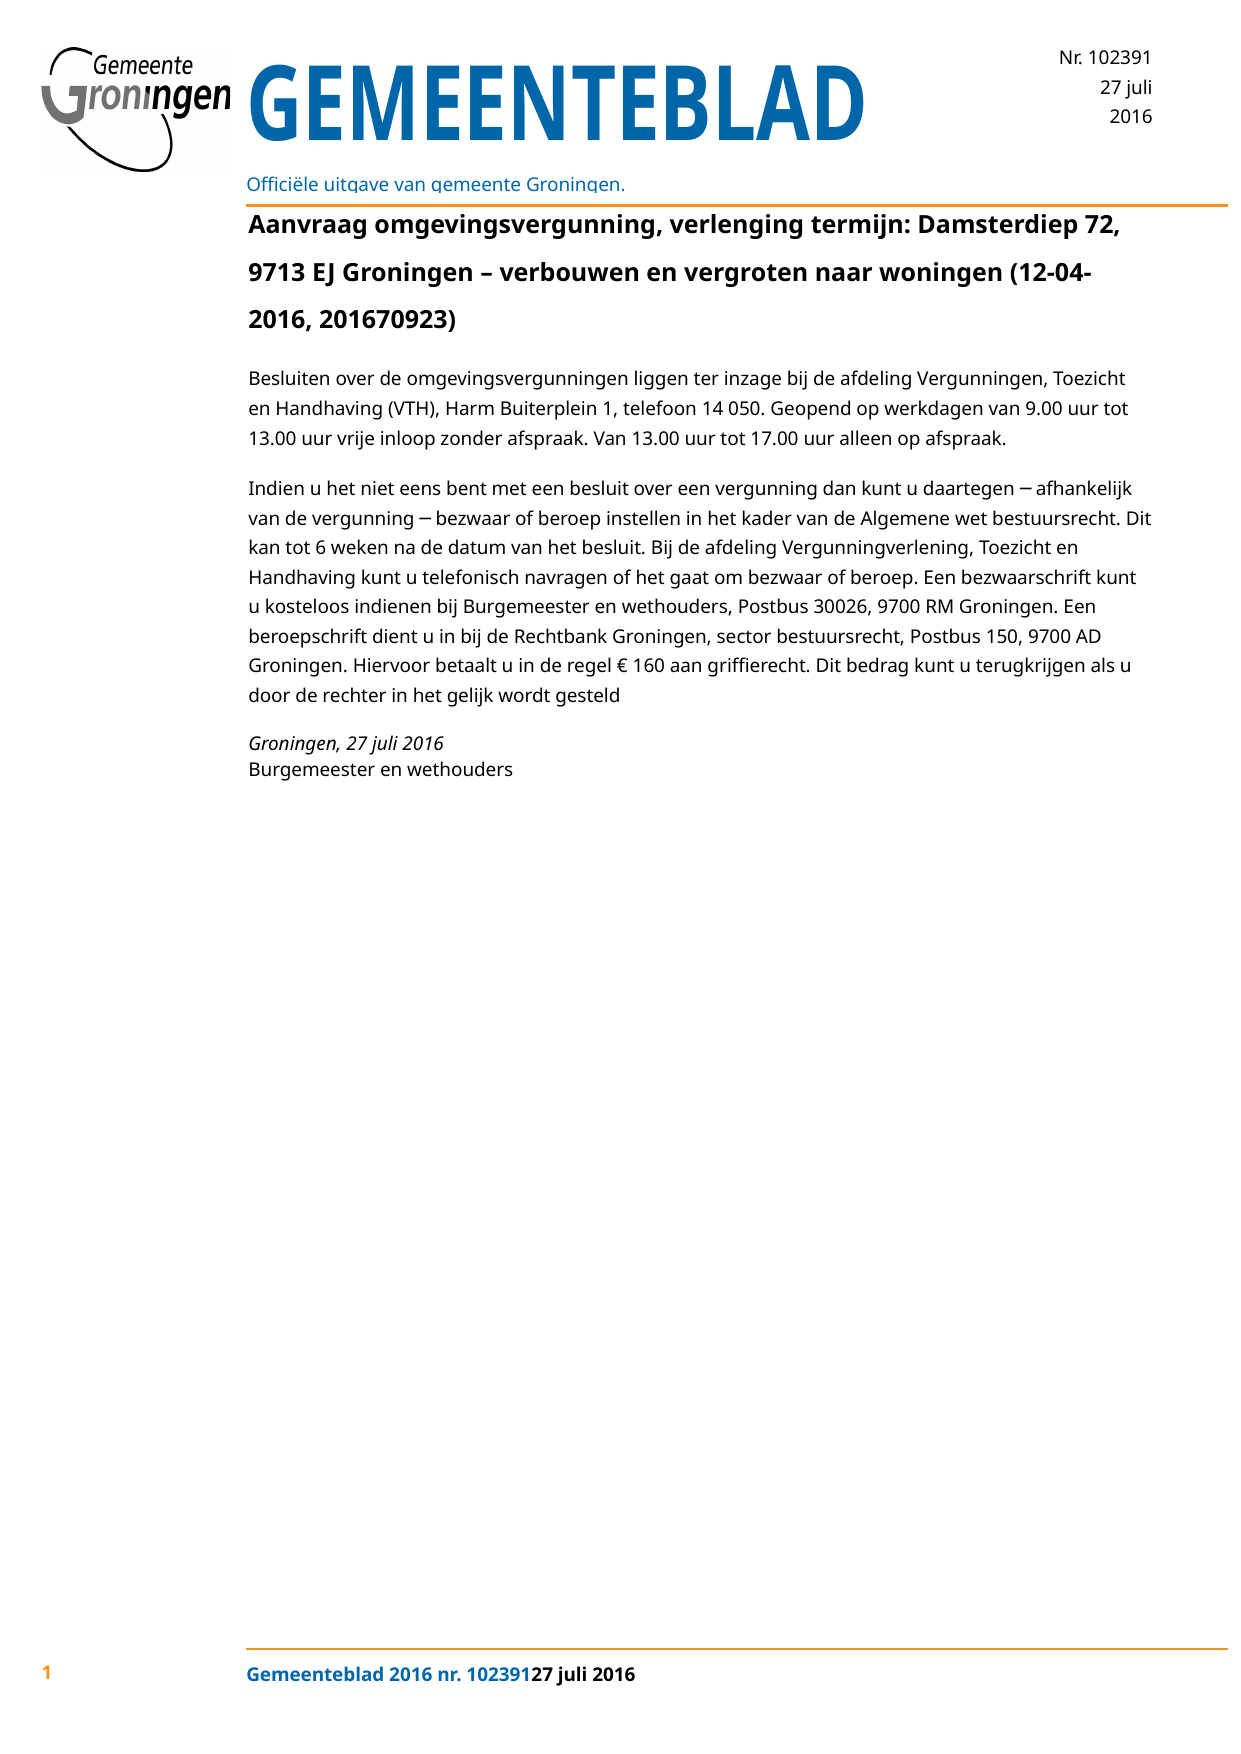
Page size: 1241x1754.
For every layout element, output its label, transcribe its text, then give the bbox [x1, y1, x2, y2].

text Besluiten over de omgevingsvergunningen liggen ter inzage bij de afdeling Vergunningen, Toezicht en Handhaving (VTH), Harm Buiterplein 1, telefoon 14 050. Geopend op werkdagen van 9.00 uur tot 13.00 uur vrije inloop zonder afspraak. Van 13.00 uur tot 17.00 uur alleen op afspraak. [248, 366, 1152, 450]
text Aanvraag omgevingsvergunning, verlenging termijn: Damsterdiep 72, 9713 EJ Groningen – verbouwen en vergroten naar woningen (12-04-2016, 201670923) [248, 207, 1152, 336]
text Groningen, 27 juli 2016 [248, 730, 1152, 756]
text Indien u het niet eens bent met een besluit over een vergunning dan kunt u daartegen ─ afhankelijk van de vergunning ─ bezwaar of beroep instellen in het kader van de Algemene wet bestuursrecht. Dit kan tot 6 weken na de datum van het besluit. Bij de afdeling Vergunningverlening, Toezicht en Handhaving kunt u telefonisch navragen of het gaat om bezwaar of beroep. Een bezwaarschrift kunt u kosteloos indienen bij Burgemeester en wethouders, Postbus 30026, 9700 RM Groningen. Een beroepschrift dient u in bij de Rechtbank Groningen, sector bestuursrecht, Postbus 150, 9700 AD Groningen. Hiervoor betaalt u in de regel € 160 aan griffierecht. Dit bedrag kunt u terugkrijgen als u door de rechter in het gelijk wordt gesteld [248, 475, 1152, 708]
text Burgemeester en wethouders [248, 756, 1152, 781]
picture [41, 47, 231, 172]
